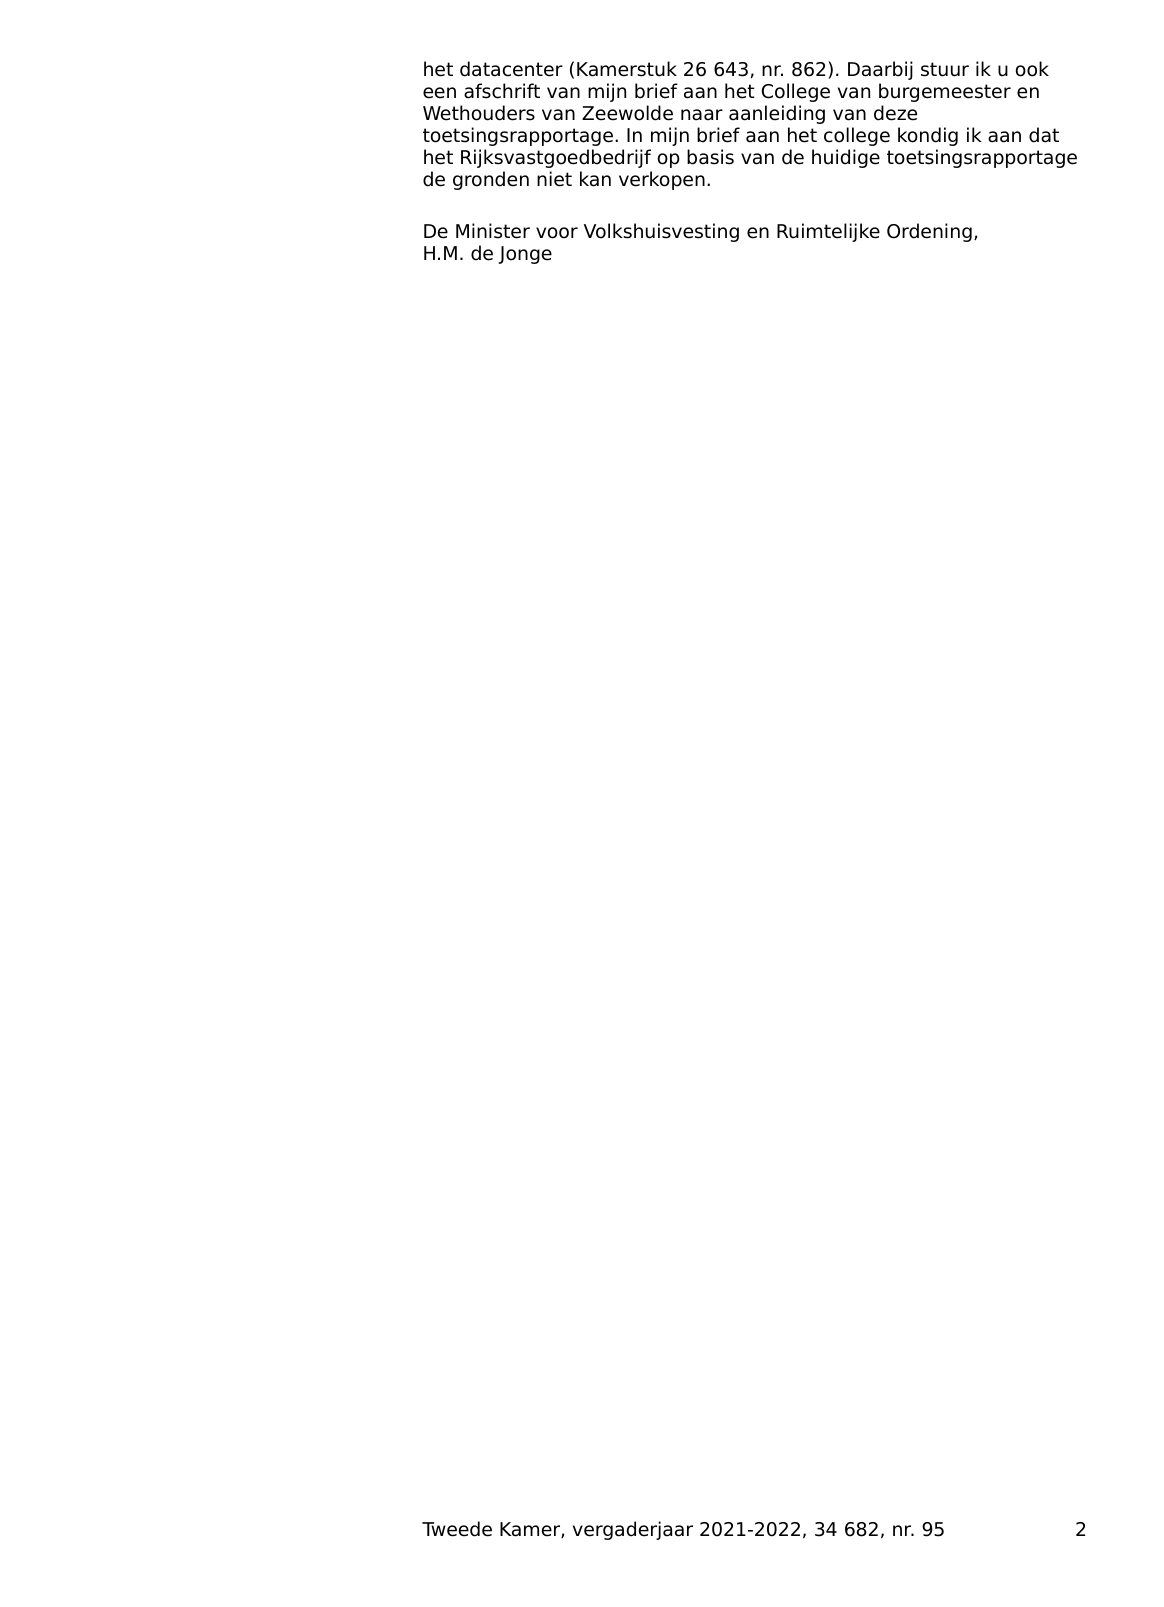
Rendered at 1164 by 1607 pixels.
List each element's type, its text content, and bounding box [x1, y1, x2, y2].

text De Minister voor Volkshuisvesting en Ruimtelijke Ordening, H.M. de Jonge [422, 221, 1087, 265]
text het datacenter (Kamerstuk 26 643, nr. 862). Daarbij stuur ik u ook een afschrift van mijn brief aan het College van burgemeester en Wethouders van Zeewolde naar aanleiding van deze toetsingsrapportage. In mijn brief aan het college kondig ik aan dat het Rijksvastgoedbedrijf op basis van de huidige toetsingsrapportage de gronden niet kan verkopen. [422, 59, 1087, 191]
